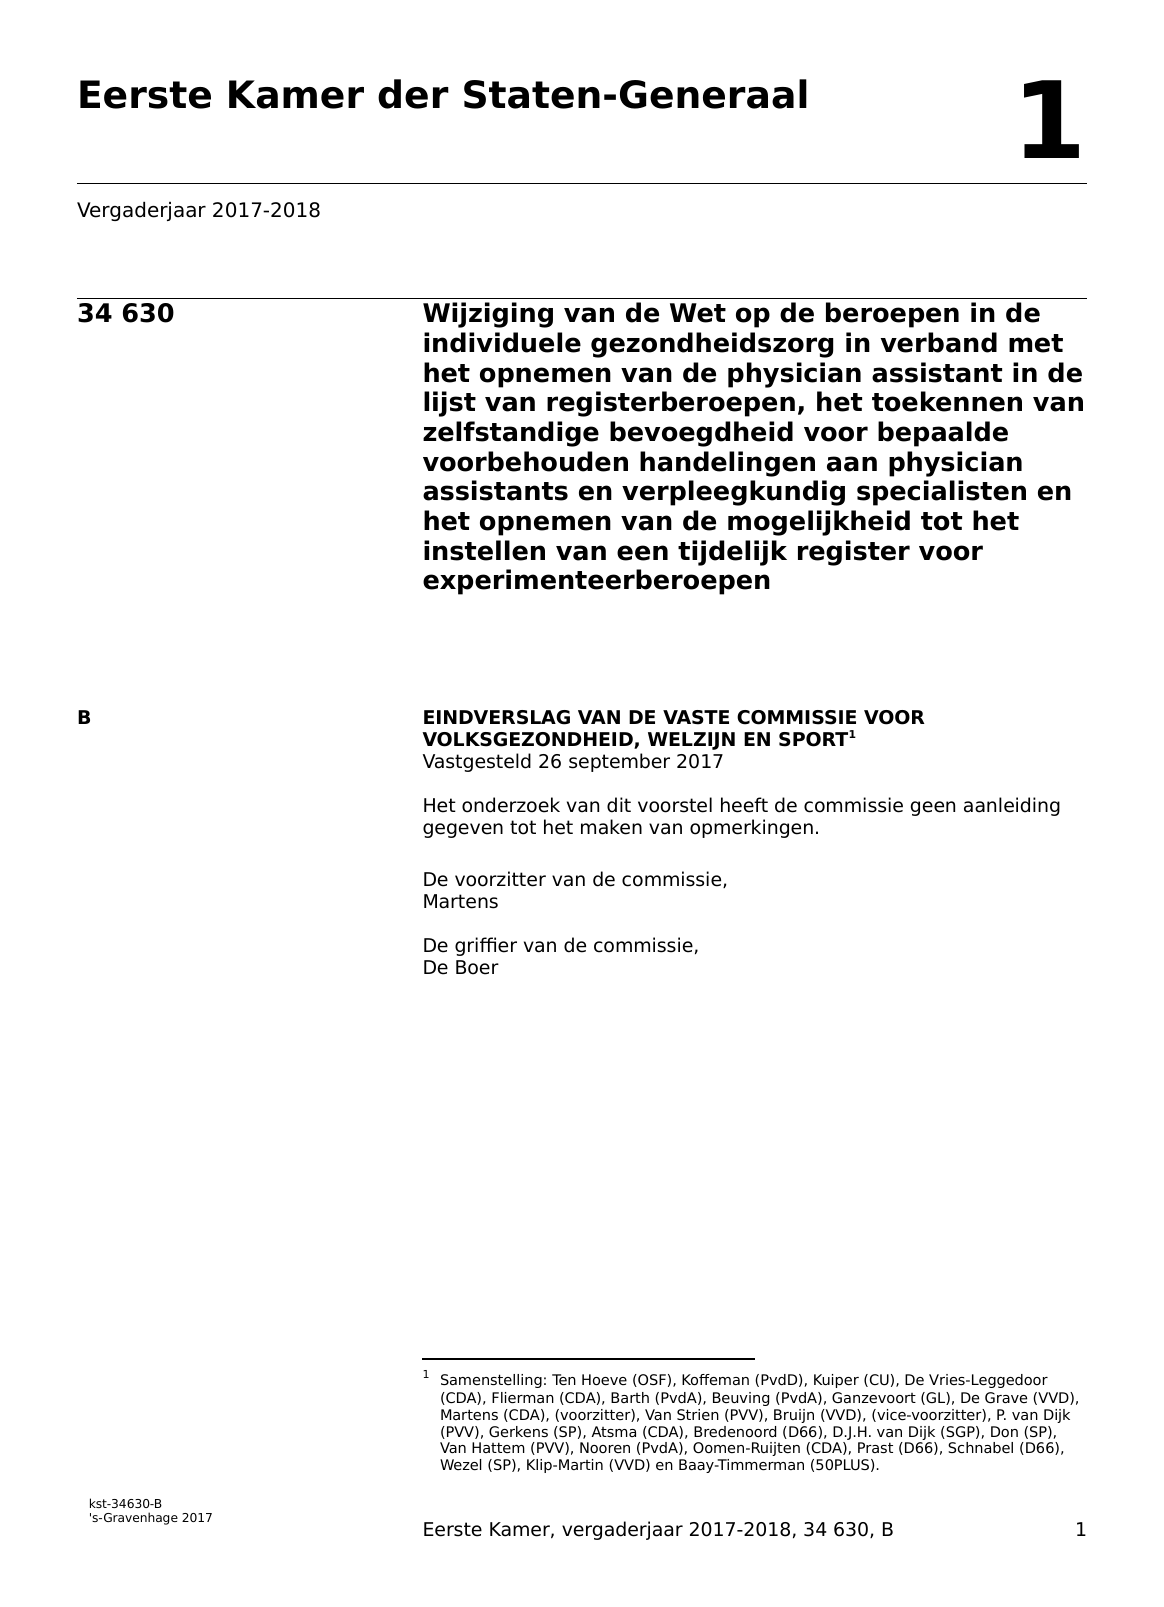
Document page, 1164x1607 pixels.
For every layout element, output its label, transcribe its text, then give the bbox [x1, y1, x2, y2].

text De voorzitter van de commissie, Martens [422, 869, 1087, 913]
text Het onderzoek van dit voorstel heeft de commissie geen aanleiding gegeven tot het maken van opmerkingen. [422, 795, 1087, 839]
text 's-Gravenhage 2017 [88, 1511, 323, 1525]
table_header 1 [886, 59, 1087, 183]
text Samenstelling: Ten Hoeve (OSF), Koffeman (PvdD), Kuiper (CU), De Vries-Leggedoor (CDA), Flierman (CDA), Barth (PvdA), Beuving (PvdA), Ganzevoort (GL), De Grave (VVD), Martens (CDA), (voorzitter), Van Strien (PVV), Bruijn (VVD), (vice-voorzitter), P. van Dijk (PVV), Gerkens (SP), Atsma (CDA), Bredenoord (D66), D.J.H. van Dijk (SGP), Don (SP), Van Hattem (PVV), Nooren (PvdA), Oomen-Ruijten (CDA), Prast (D66), Schnabel (D66), Wezel (SP), Klip-Martin (VVD) en Baay-Timmerman (50PLUS). [422, 1368, 1087, 1474]
subtitle B EINDVERSLAG VAN DE VASTE COMMISSIE VOOR VOLKSGEZONDHEID, WELZIJN EN SPORT [77, 707, 1087, 751]
table_header Eerste Kamer der Staten-Generaal [77, 59, 886, 183]
subtitle 34 630 Wijziging van de Wet op de beroepen in de individuele gezondheidszorg in verband met het opnemen van de physician assistant in de lijst van registerberoepen, het toekennen van zelfstandige bevoegdheid voor bepaalde voorbehouden handelingen aan physician assistants en verpleegkundig specialisten en het opnemen van de mogelijkheid tot het instellen van een tijdelijk register voor experimenteerberoepen [77, 299, 1087, 596]
text kst-34630-B [88, 1497, 323, 1511]
text De griffier van de commissie, De Boer [422, 935, 1087, 979]
text Vastgesteld 26 september 2017 [422, 751, 1087, 773]
table_cell Vergaderjaar 2017-2018 [77, 184, 1087, 298]
